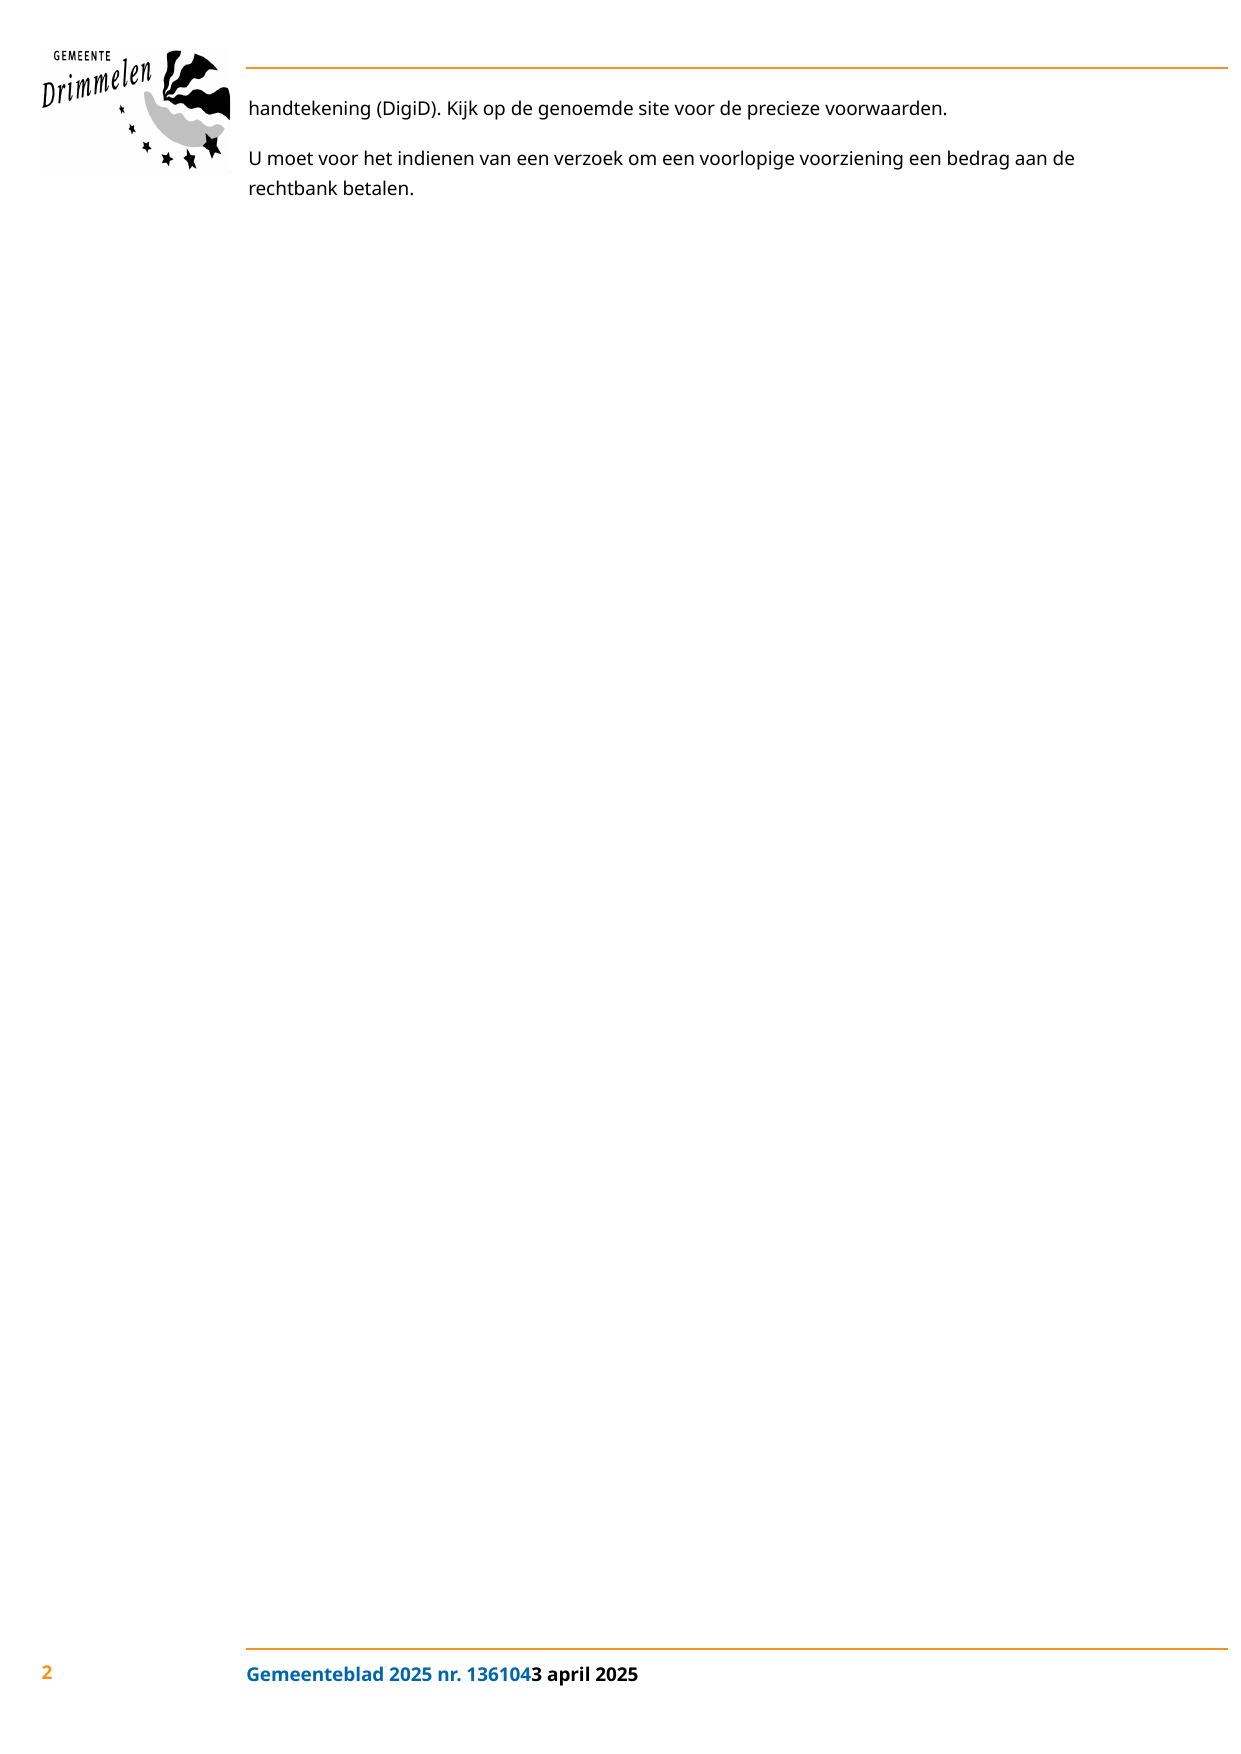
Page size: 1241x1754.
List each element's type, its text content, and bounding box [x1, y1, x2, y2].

text handtekening (DigiD). Kijk op de genoemde site voor de precieze voorwaarden. [248, 95, 1152, 121]
picture [41, 47, 231, 172]
text U moet voor het indienen van een verzoek om een voorlopige voorziening een bedrag aan de rechtbank betalen. [248, 145, 1152, 201]
